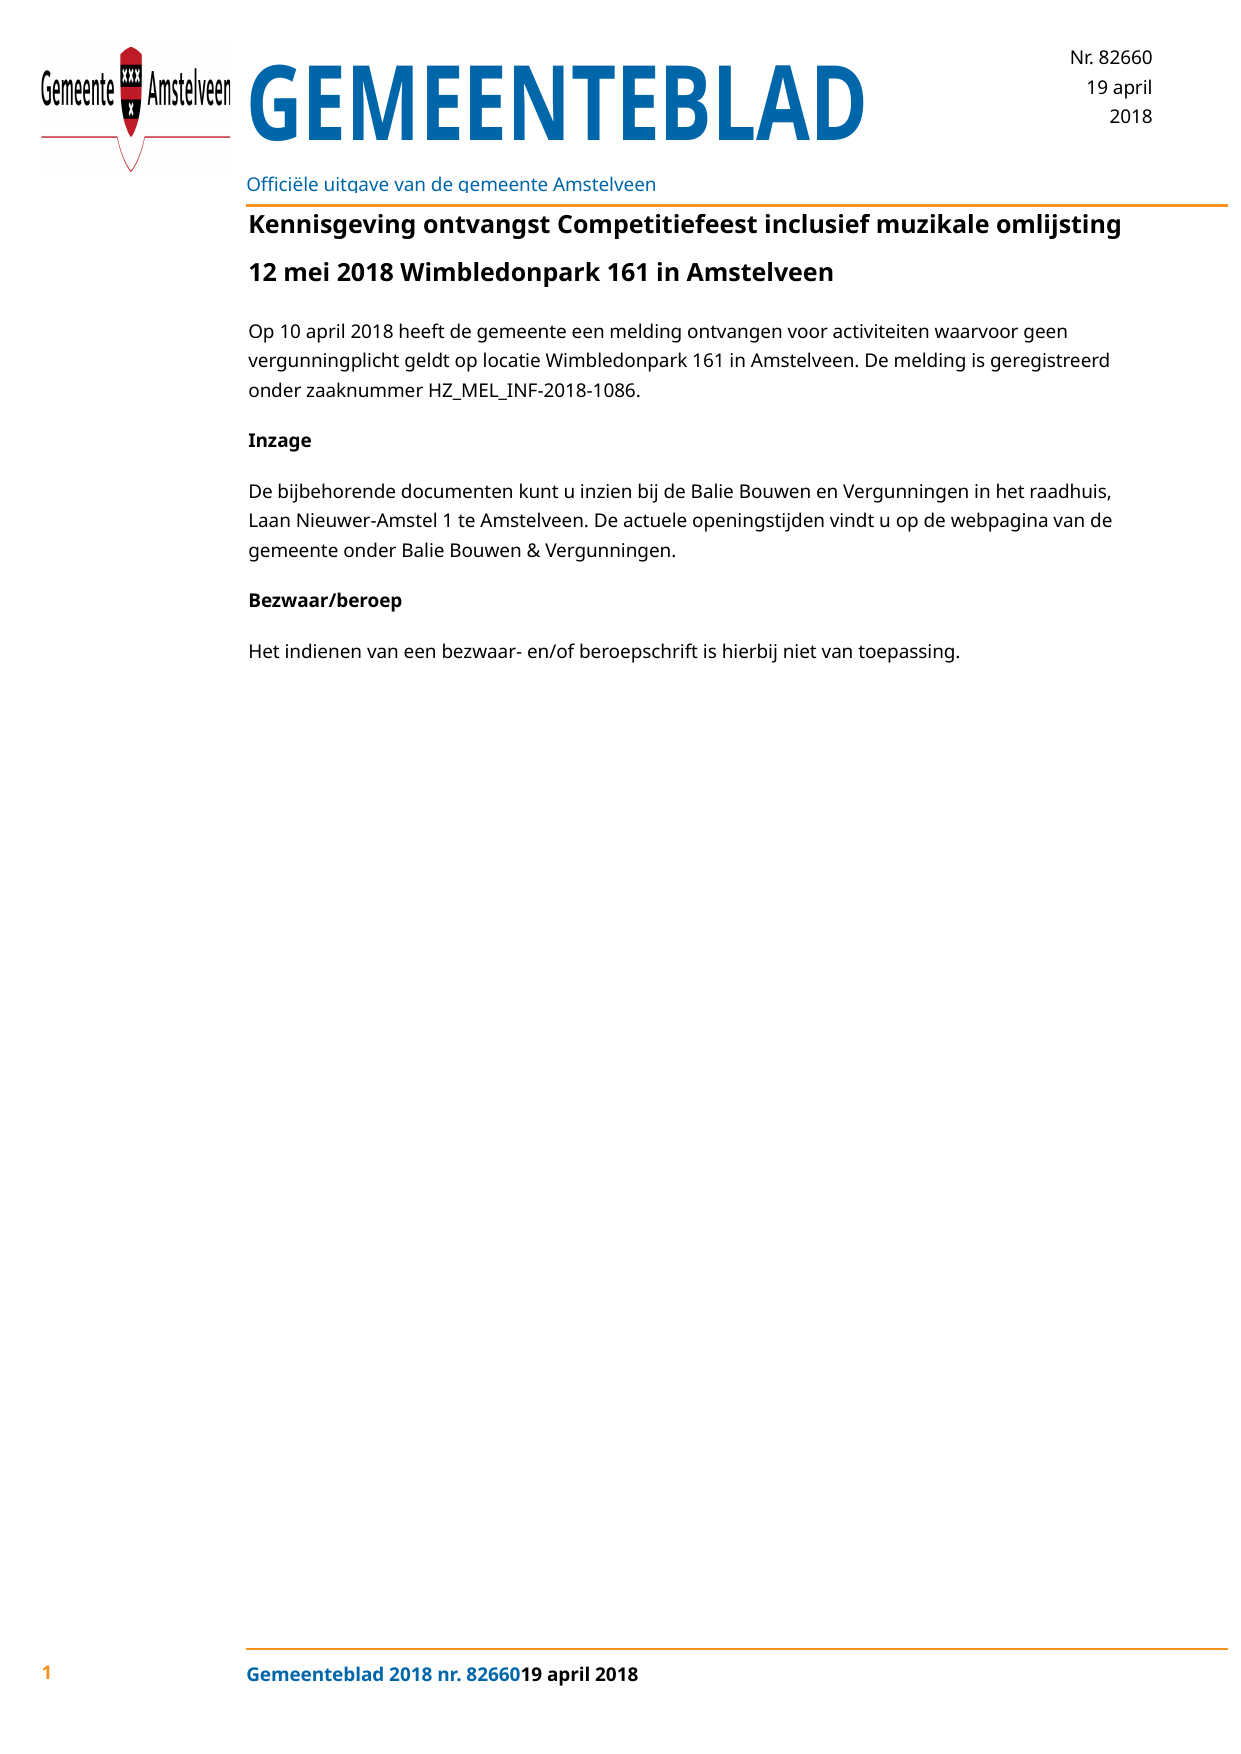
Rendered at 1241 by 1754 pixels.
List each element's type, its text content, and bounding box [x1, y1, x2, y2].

text Op 10 april 2018 heeft de gemeente een melding ontvangen voor activiteiten waarvoor geen vergunningplicht geldt op locatie Wimbledonpark 161 in Amstelveen. De melding is geregistreerd onder zaaknummer HZ_MEL_INF-2018-1086. [248, 318, 1152, 403]
picture [41, 47, 231, 172]
text Het indienen van een bezwaar- en/of beroepschrift is hierbij niet van toepassing. [248, 638, 1152, 664]
text De bijbehorende documenten kunt u inzien bij de Balie Bouwen en Vergunningen in het raadhuis, Laan Nieuwer-Amstel 1 te Amstelveen. De actuele openingstijden vindt u op de webpagina van de gemeente onder Balie Bouwen & Vergunningen. [248, 478, 1152, 563]
text Inzage [248, 427, 1152, 453]
text Kennisgeving ontvangst Competitiefeest inclusief muzikale omlijsting 12 mei 2018 Wimbledonpark 161 in Amstelveen [248, 207, 1152, 288]
text Bezwaar/beroep [248, 587, 1152, 613]
